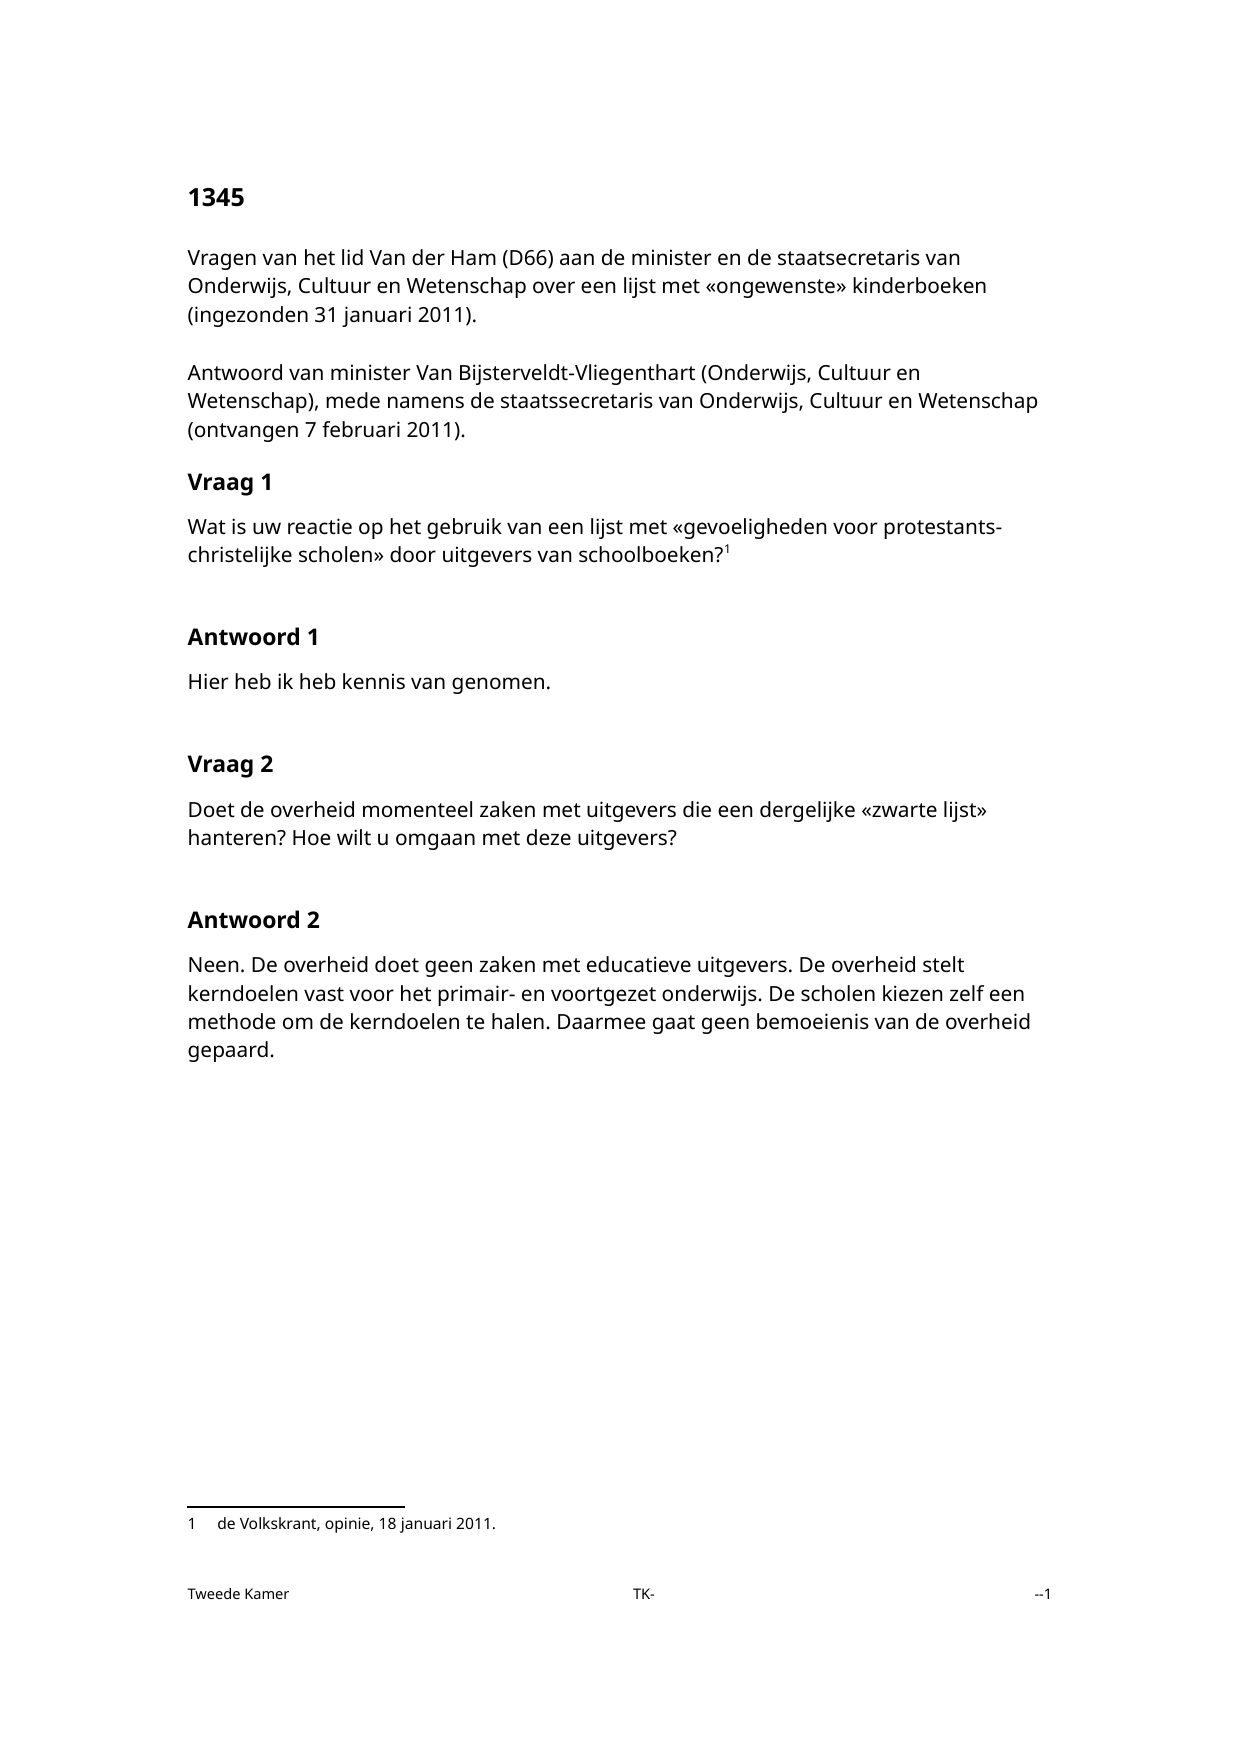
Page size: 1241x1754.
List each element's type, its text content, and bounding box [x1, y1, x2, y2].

subtitle Vraag 1 [187, 466, 1053, 497]
subtitle Vraag 2 [187, 748, 1053, 780]
text Neen. De overheid doet geen zaken met educatieve uitgevers. De overheid stelt kerndoelen vast voor het primair- en voortgezet onderwijs. De scholen kiezen zelf een methode om de kerndoelen te halen. Daarmee gaat geen bemoeienis van de overheid gepaard. [187, 950, 1053, 1064]
text 1345 [187, 179, 1053, 213]
subtitle Antwoord 1 [187, 621, 1053, 652]
text Doet de overheid momenteel zaken met uitgevers die een dergelijke «zwarte lijst» hanteren? Hoe wilt u omgaan met deze uitgevers? [187, 795, 1053, 852]
text Antwoord van minister Van Bijsterveldt-Vliegenthart (Onderwijs, Cultuur en Wetenschap), mede namens de staatssecretaris van Onderwijs, Cultuur en Wetenschap (ontvangen 7 februari 2011). [187, 358, 1053, 443]
text Vragen van het lid Van der Ham (D66) aan de minister en de staatsecretaris van Onderwijs, Cultuur en Wetenschap over een lijst met «ongewenste» kinderboeken (ingezonden 31 januari 2011). [187, 243, 1053, 328]
text de Volkskrant, opinie, 18 januari 2011. [187, 1506, 1053, 1534]
text Hier heb ik heb kennis van genomen. [187, 667, 1053, 696]
subtitle Antwoord 2 [187, 904, 1053, 935]
text Wat is uw reactie op het gebruik van een lijst met «gevoeligheden voor protestants-christelijke scholen» door uitgevers van schoolboeken? [187, 512, 1053, 569]
